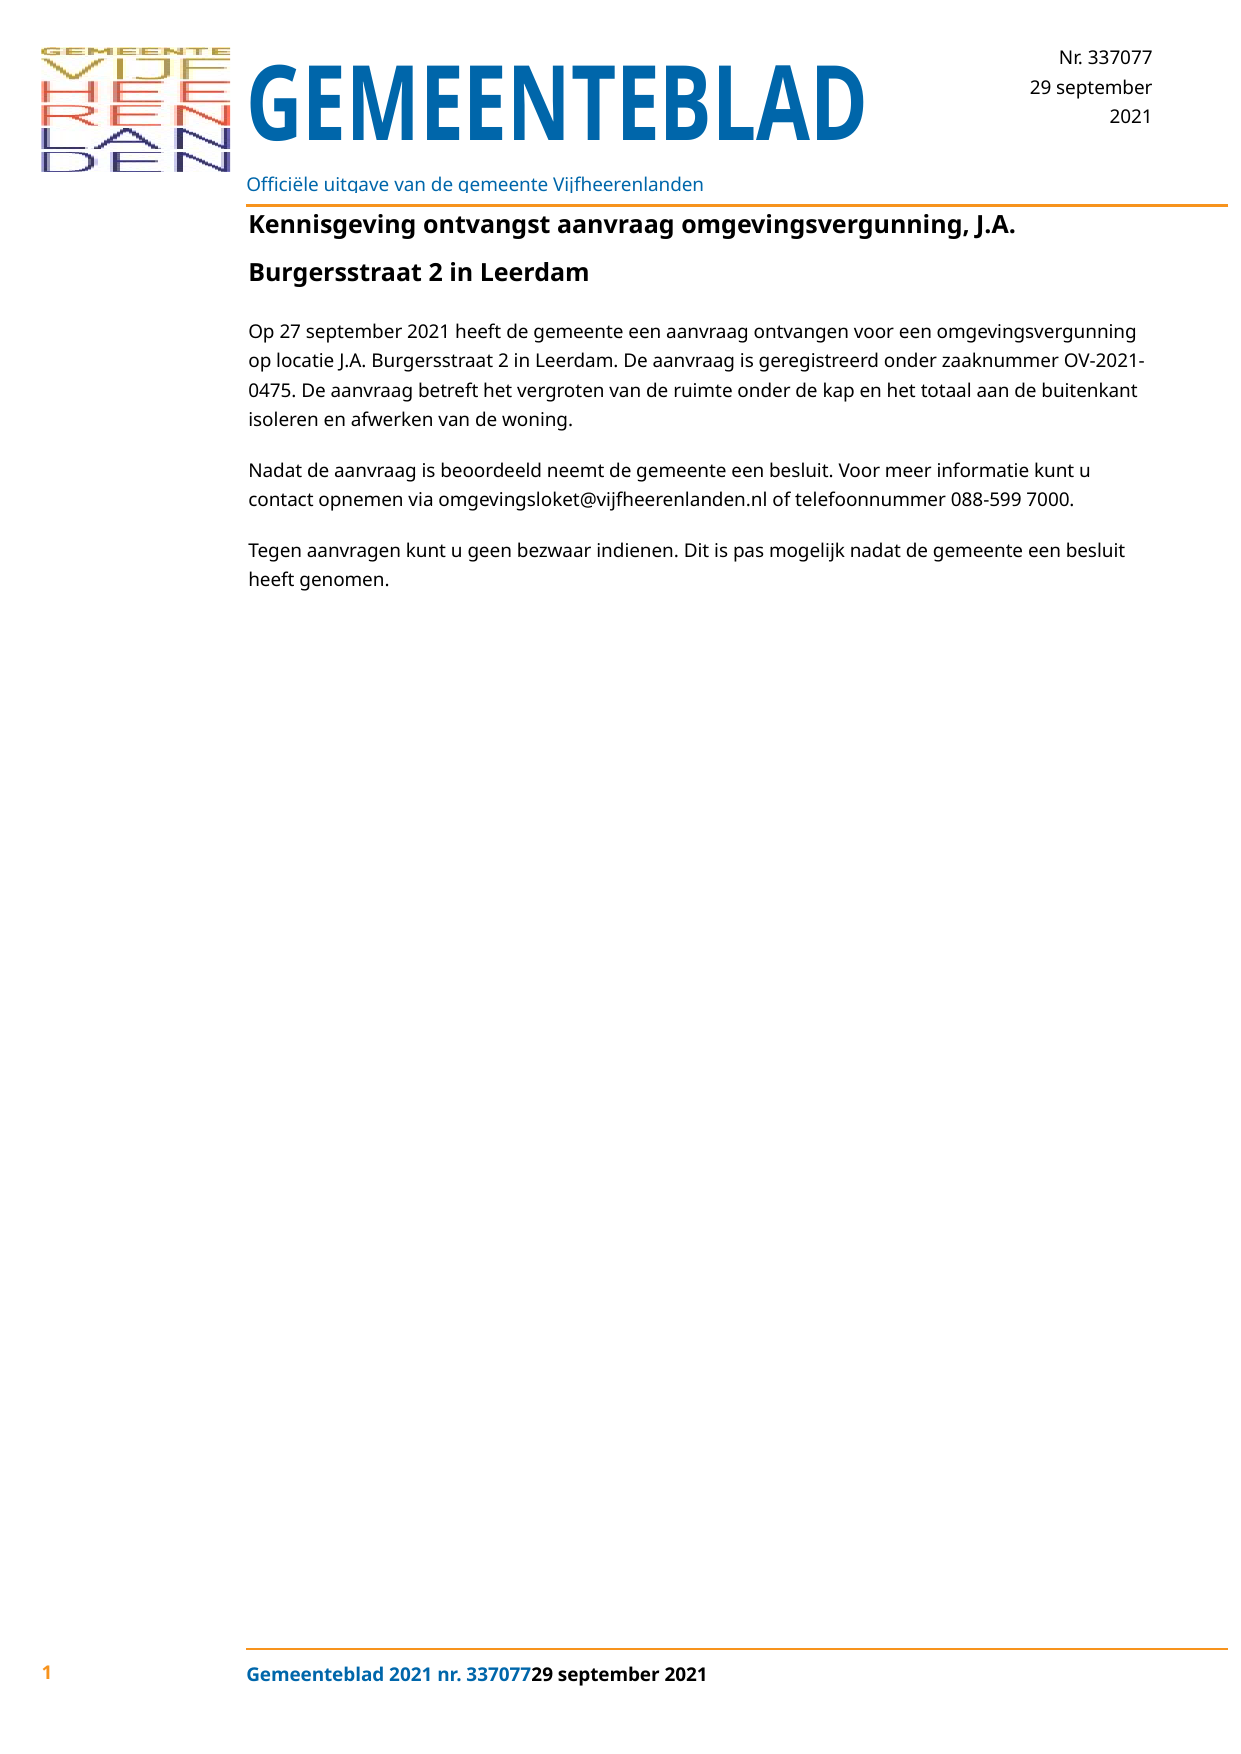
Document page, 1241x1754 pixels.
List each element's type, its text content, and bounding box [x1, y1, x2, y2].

text Nadat de aanvraag is beoordeeld neemt de gemeente een besluit. Voor meer informatie kunt u contact opnemen via omgevingsloket@vijfheerenlanden.nl of telefoonnummer 088-599 7000. [248, 457, 1152, 512]
picture [41, 47, 231, 172]
text Kennisgeving ontvangst aanvraag omgevingsvergunning, J.A. Burgersstraat 2 in Leerdam [248, 207, 1152, 288]
text Tegen aanvragen kunt u geen bezwaar indienen. Dit is pas mogelijk nadat de gemeente een besluit heeft genomen. [248, 537, 1152, 592]
text Op 27 september 2021 heeft de gemeente een aanvraag ontvangen voor een omgevingsvergunning op locatie J.A. Burgersstraat 2 in Leerdam. De aanvraag is geregistreerd onder zaaknummer OV-2021-0475. De aanvraag betreft het vergroten van de ruimte onder de kap en het totaal aan de buitenkant isoleren en afwerken van de woning. [248, 318, 1152, 432]
